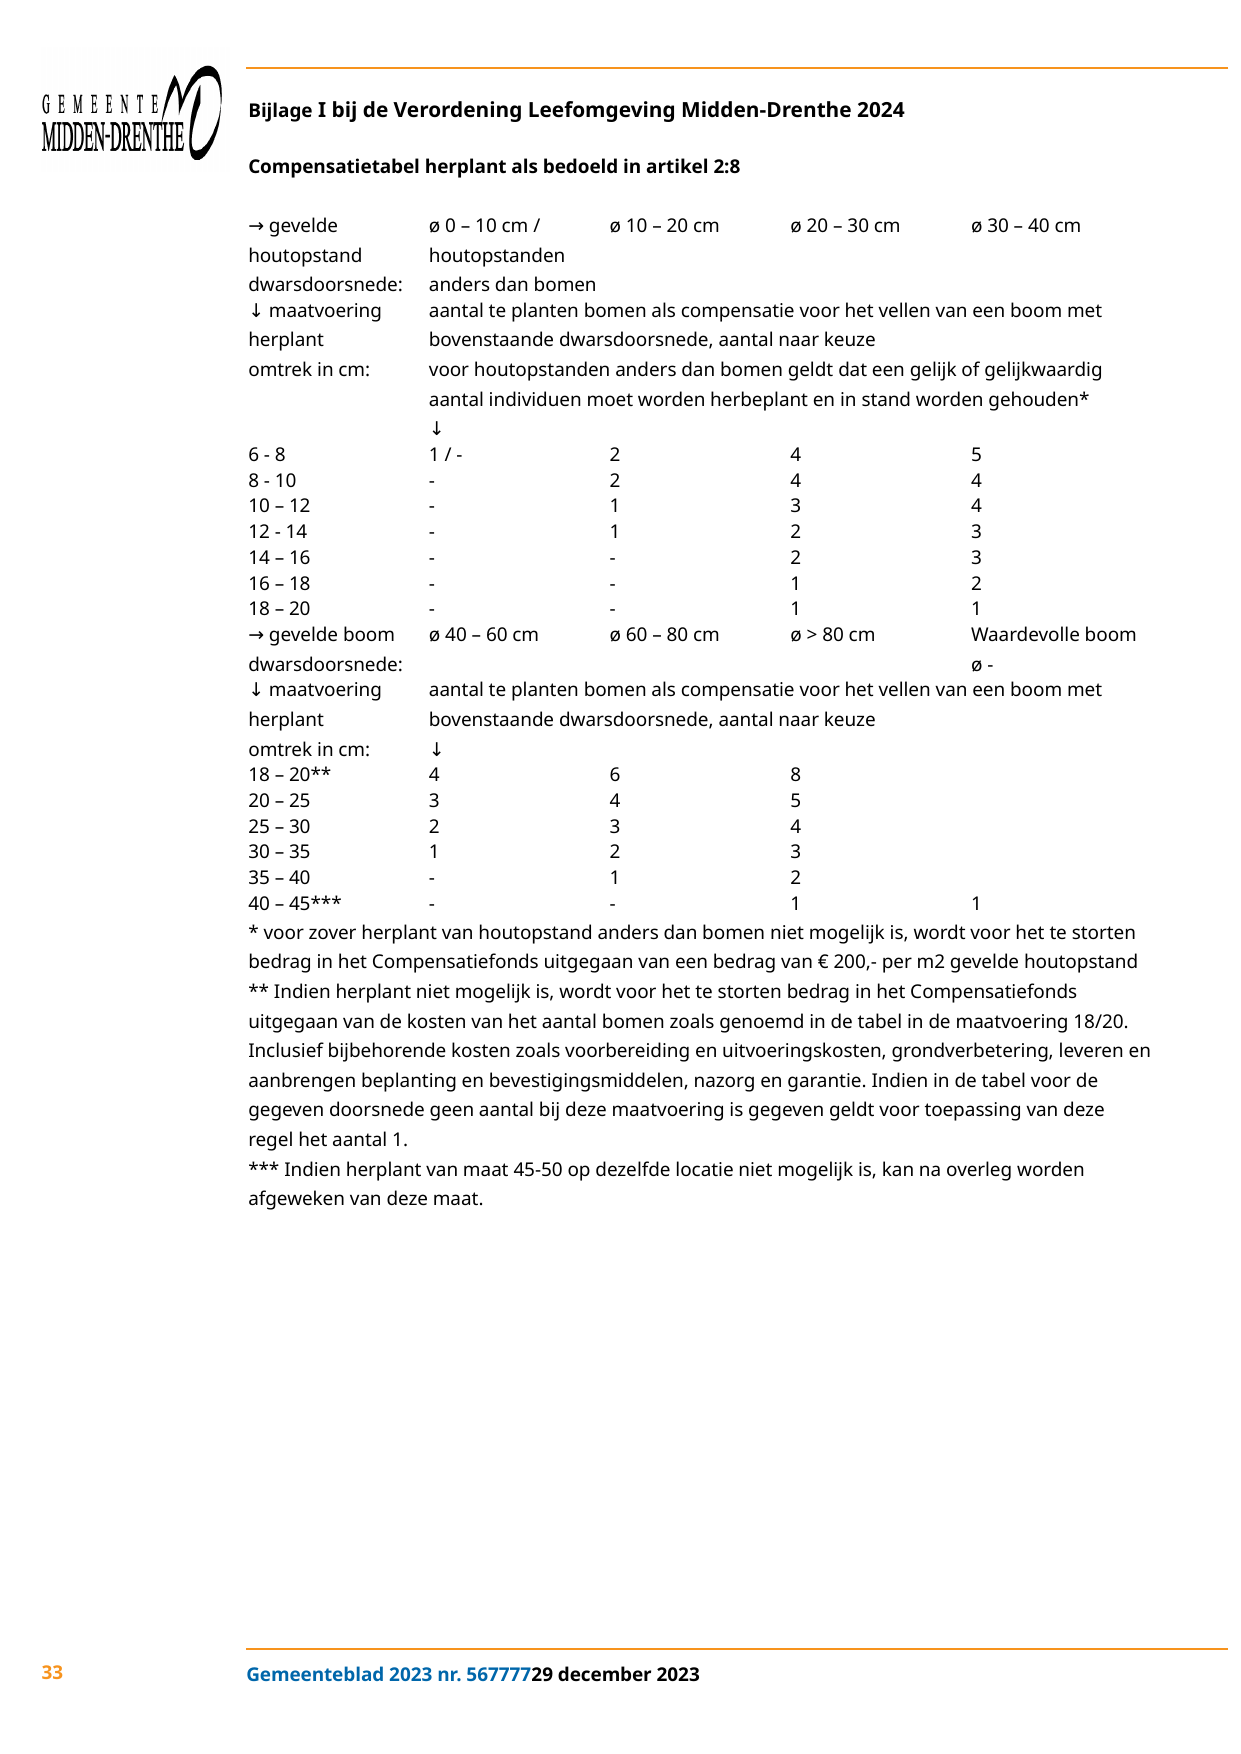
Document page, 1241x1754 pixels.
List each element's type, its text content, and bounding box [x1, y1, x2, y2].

table_cell 2 [790, 864, 971, 890]
table_cell 35 – 40 [248, 864, 429, 890]
table_cell 12 - 14 [248, 518, 429, 544]
table_cell - [429, 596, 609, 621]
table_cell 6 [609, 761, 790, 787]
table_cell 1 [971, 596, 1152, 621]
table_cell - [609, 890, 790, 916]
table_cell - [429, 518, 609, 544]
table_cell 2 [790, 518, 971, 544]
table_header ø 0 – 10 cm / houtopstanden anders dan bomen [429, 212, 609, 297]
table_cell [971, 864, 1152, 890]
table_cell 5 [971, 441, 1152, 467]
table_header ø 20 – 30 cm [790, 212, 971, 297]
table_cell → gevelde boom dwarsdoorsnede: [248, 621, 429, 677]
text *** Indien herplant van maat 45-50 op dezelfde locatie niet mogelijk is, kan na overleg worden afgeweken van deze maat. [248, 1156, 1152, 1211]
table_cell 30 – 35 [248, 839, 429, 864]
table_cell 18 – 20 [248, 596, 429, 621]
table_cell 2 [429, 813, 609, 839]
table_cell 4 [971, 467, 1152, 493]
table_cell ↓ maatvoering herplant omtrek in cm: [248, 677, 429, 761]
table_cell - [429, 544, 609, 570]
table_cell 2 [609, 839, 790, 864]
table_cell 1 [429, 839, 609, 864]
text Compensatietabel herplant als bedoeld in artikel 2:8 [248, 153, 1152, 179]
table_cell 4 [971, 493, 1152, 518]
table_cell 1 [790, 596, 971, 621]
table_cell 1 [790, 570, 971, 596]
table_cell - [429, 493, 609, 518]
table_cell 16 – 18 [248, 570, 429, 596]
table_cell 1 / - [429, 441, 609, 467]
table_cell 1 [609, 518, 790, 544]
table_cell 3 [971, 518, 1152, 544]
table_cell ↓ maatvoering herplant omtrek in cm: [248, 297, 429, 441]
table_cell 10 – 12 [248, 493, 429, 518]
table_cell - [429, 864, 609, 890]
table_cell 25 – 30 [248, 813, 429, 839]
table_cell 4 [790, 467, 971, 493]
table_cell - [609, 570, 790, 596]
table_cell 2 [790, 544, 971, 570]
table_header ø 30 – 40 cm [971, 212, 1152, 297]
table_cell 2 [609, 441, 790, 467]
table_cell 1 [790, 890, 971, 916]
picture [41, 47, 231, 172]
table_cell aantal te planten bomen als compensatie voor het vellen van een boom met bovenstaande dwarsdoorsnede, aantal naar keuze ↓ [429, 677, 1152, 761]
table_cell - [609, 596, 790, 621]
table_cell 4 [609, 787, 790, 813]
table_cell ø 60 – 80 cm [609, 621, 790, 677]
table_header ø 10 – 20 cm [609, 212, 790, 297]
table_cell [971, 839, 1152, 864]
text * voor zover herplant van houtopstand anders dan bomen niet mogelijk is, wordt voor het te storten bedrag in het Compensatiefonds uitgegaan van een bedrag van € 200,- per m2 gevelde houtopstand [248, 919, 1152, 974]
table_cell - [429, 890, 609, 916]
table_cell Waardevolle boom ø - [971, 621, 1152, 677]
table_header → gevelde houtopstand dwarsdoorsnede: [248, 212, 429, 297]
table_cell 3 [609, 813, 790, 839]
table_cell 3 [429, 787, 609, 813]
table_cell 40 – 45*** [248, 890, 429, 916]
table_cell 4 [429, 761, 609, 787]
table_cell 3 [790, 493, 971, 518]
table_cell ø > 80 cm [790, 621, 971, 677]
table_cell 1 [609, 493, 790, 518]
table_cell [971, 761, 1152, 787]
table_cell - [609, 544, 790, 570]
table_cell 6 - 8 [248, 441, 429, 467]
text ** Indien herplant niet mogelijk is, wordt voor het te storten bedrag in het Compensatiefonds uitgegaan van de kosten van het aantal bomen zoals genoemd in de tabel in de maatvoering 18/20. Inclusief bijbehorende kosten zoals voorbereiding en uitvoeringskosten, grondverbetering, leveren en aanbrengen beplanting en bevestigingsmiddelen, nazorg en garantie. Indien in de tabel voor de gegeven doorsnede geen aantal bij deze maatvoering is gegeven geldt voor toepassing van deze regel het aantal 1. [248, 978, 1152, 1152]
table_cell 2 [609, 467, 790, 493]
table_cell [971, 813, 1152, 839]
table_cell 4 [790, 441, 971, 467]
table_cell 1 [971, 890, 1152, 916]
table_cell 8 [790, 761, 971, 787]
table_cell 1 [609, 864, 790, 890]
table_cell 14 – 16 [248, 544, 429, 570]
table_cell aantal te planten bomen als compensatie voor het vellen van een boom met bovenstaande dwarsdoorsnede, aantal naar keuze voor houtopstanden anders dan bomen geldt dat een gelijk of gelijkwaardig aantal individuen moet worden herbeplant en in stand worden gehouden* ↓ [429, 297, 1152, 441]
table_cell - [429, 467, 609, 493]
table_cell 2 [971, 570, 1152, 596]
table_cell 3 [790, 839, 971, 864]
table_cell 5 [790, 787, 971, 813]
table_cell 20 – 25 [248, 787, 429, 813]
table_cell 4 [790, 813, 971, 839]
table_cell 8 - 10 [248, 467, 429, 493]
table_cell 3 [971, 544, 1152, 570]
text Bijlage I bij de Verordening Leefomgeving Midden-Drenthe 2024 [248, 95, 1152, 123]
table_cell - [429, 570, 609, 596]
table_cell ø 40 – 60 cm [429, 621, 609, 677]
table_cell 18 – 20** [248, 761, 429, 787]
table_cell [971, 787, 1152, 813]
